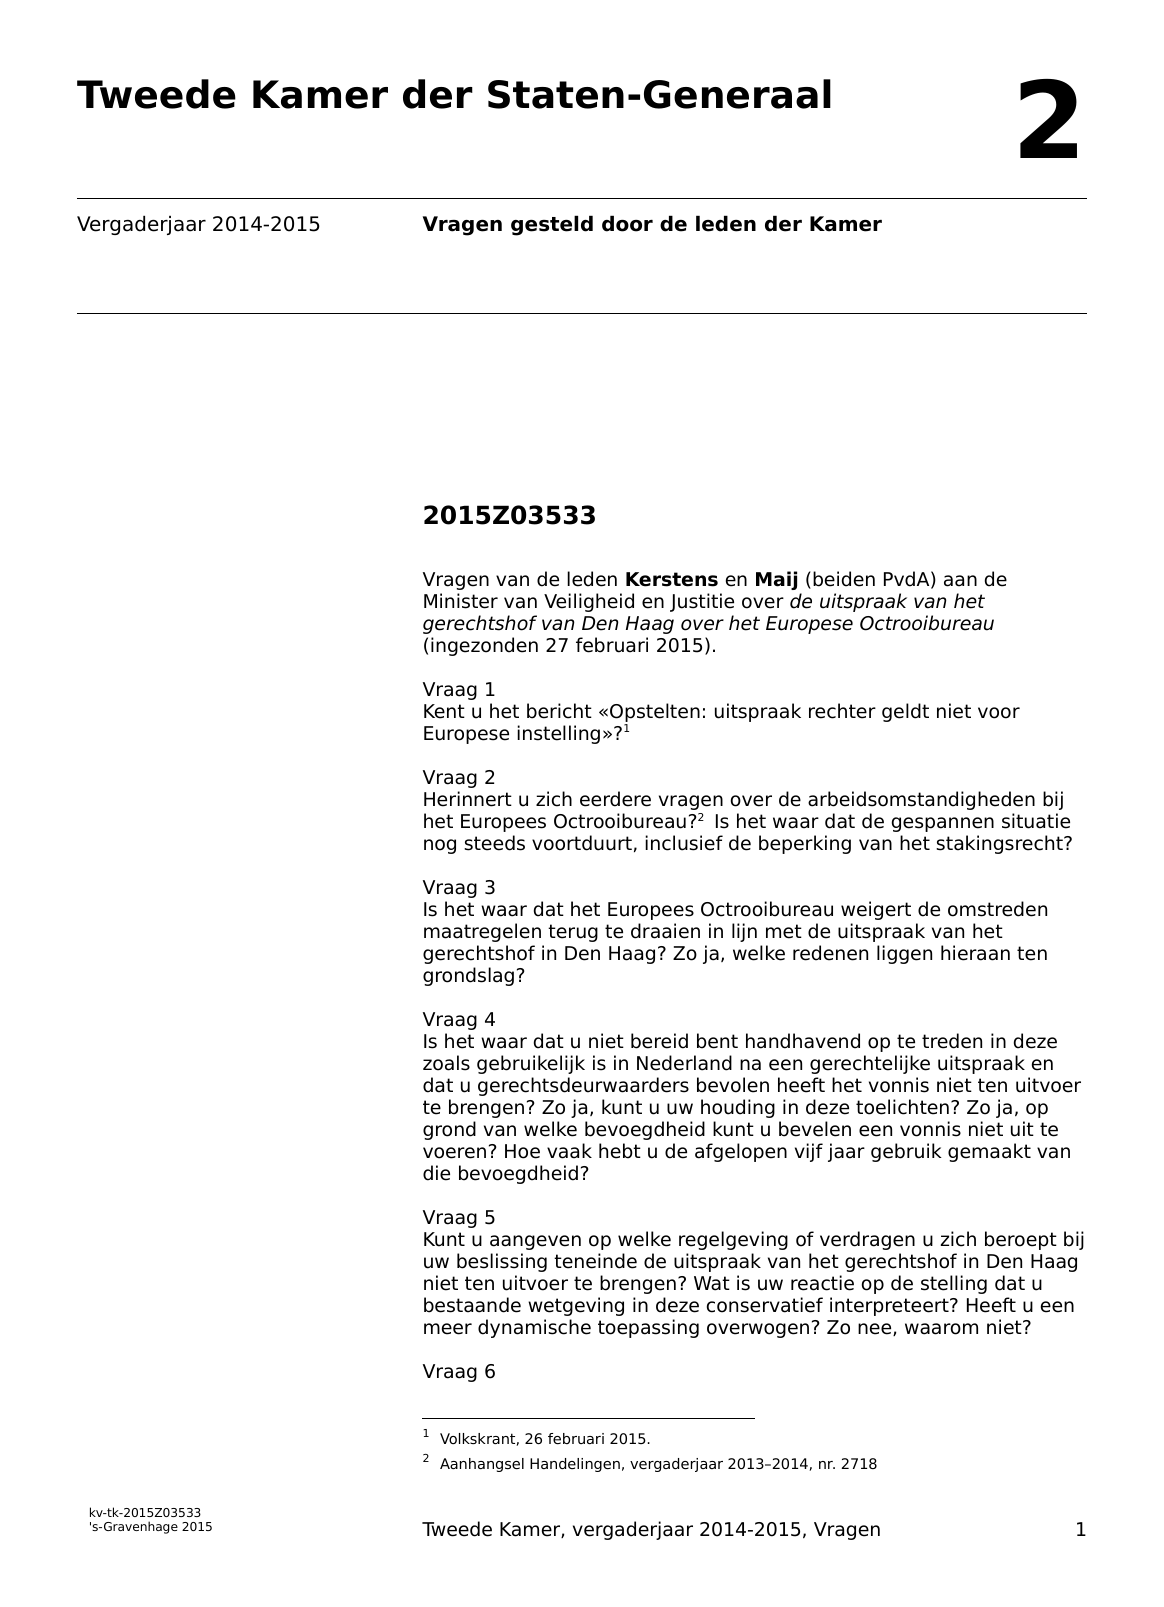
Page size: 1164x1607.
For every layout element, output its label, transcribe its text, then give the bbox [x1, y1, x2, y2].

table_header Tweede Kamer der Staten-Generaal [77, 59, 886, 198]
text Vragen van de leden Kerstens en Maij (beiden PvdA) aan de Minister van Veiligheid en Justitie over de uitspraak van het gerechtshof van Den Haag over het Europese Octrooibureau (ingezonden 27 februari 2015). [422, 569, 1087, 657]
text Kent u het bericht «Opstelten: uitspraak rechter geldt niet voor Europese instelling»? [422, 701, 1087, 745]
text Is het waar dat u niet bereid bent handhavend op te treden in deze zoals gebruikelijk is in Nederland na een gerechtelijke uitspraak en dat u gerechtsdeurwaarders bevolen heeft het vonnis niet ten uitvoer te brengen? Zo ja, kunt u uw houding in deze toelichten? Zo ja, op grond van welke bevoegdheid kunt u bevelen een vonnis niet uit te voeren? Hoe vaak hebt u de afgelopen vijf jaar gebruik gemaakt van die bevoegdheid? [422, 1031, 1087, 1185]
text Kunt u aangeven op welke regelgeving of verdragen u zich beroept bij uw beslissing teneinde de uitspraak van het gerechtshof in Den Haag niet ten uitvoer te brengen? Wat is uw reactie op de stelling dat u bestaande wetgeving in deze conservatief interpreteert? Heeft u een meer dynamische toepassing overwogen? Zo nee, waarom niet? [422, 1229, 1087, 1339]
text Aanhangsel Handelingen, vergaderjaar 2013–2014, nr. 2718 [422, 1452, 1087, 1474]
text Vraag 4 [422, 1009, 1087, 1031]
text 2015Z03533 [422, 501, 1087, 531]
text Vraag 1 [422, 679, 1087, 701]
text Vraag 3 [422, 877, 1087, 899]
text Is het waar dat het Europees Octrooibureau weigert de omstreden maatregelen terug te draaien in lijn met de uitspraak van het gerechtshof in Den Haag? Zo ja, welke redenen liggen hieraan ten grondslag? [422, 899, 1087, 987]
text Herinnert u zich eerdere vragen over de arbeidsomstandigheden bij het Europees Octrooibureau? Is het waar dat de gespannen situatie nog steeds voortduurt, inclusief de beperking van het stakingsrecht? [422, 789, 1087, 855]
text Vraag 2 [422, 767, 1087, 789]
text Vraag 5 [422, 1207, 1087, 1229]
text 's-Gravenhage 2015 [88, 1520, 323, 1534]
table_cell Vragen gesteld door de leden der Kamer [422, 199, 1087, 313]
text Vraag 6 [422, 1361, 1087, 1383]
text kv-tk-2015Z03533 [88, 1506, 323, 1520]
table_header 2 [886, 59, 1087, 198]
table_cell Vergaderjaar 2014-2015 [77, 199, 422, 313]
text Volkskrant, 26 februari 2015. [422, 1427, 1087, 1449]
